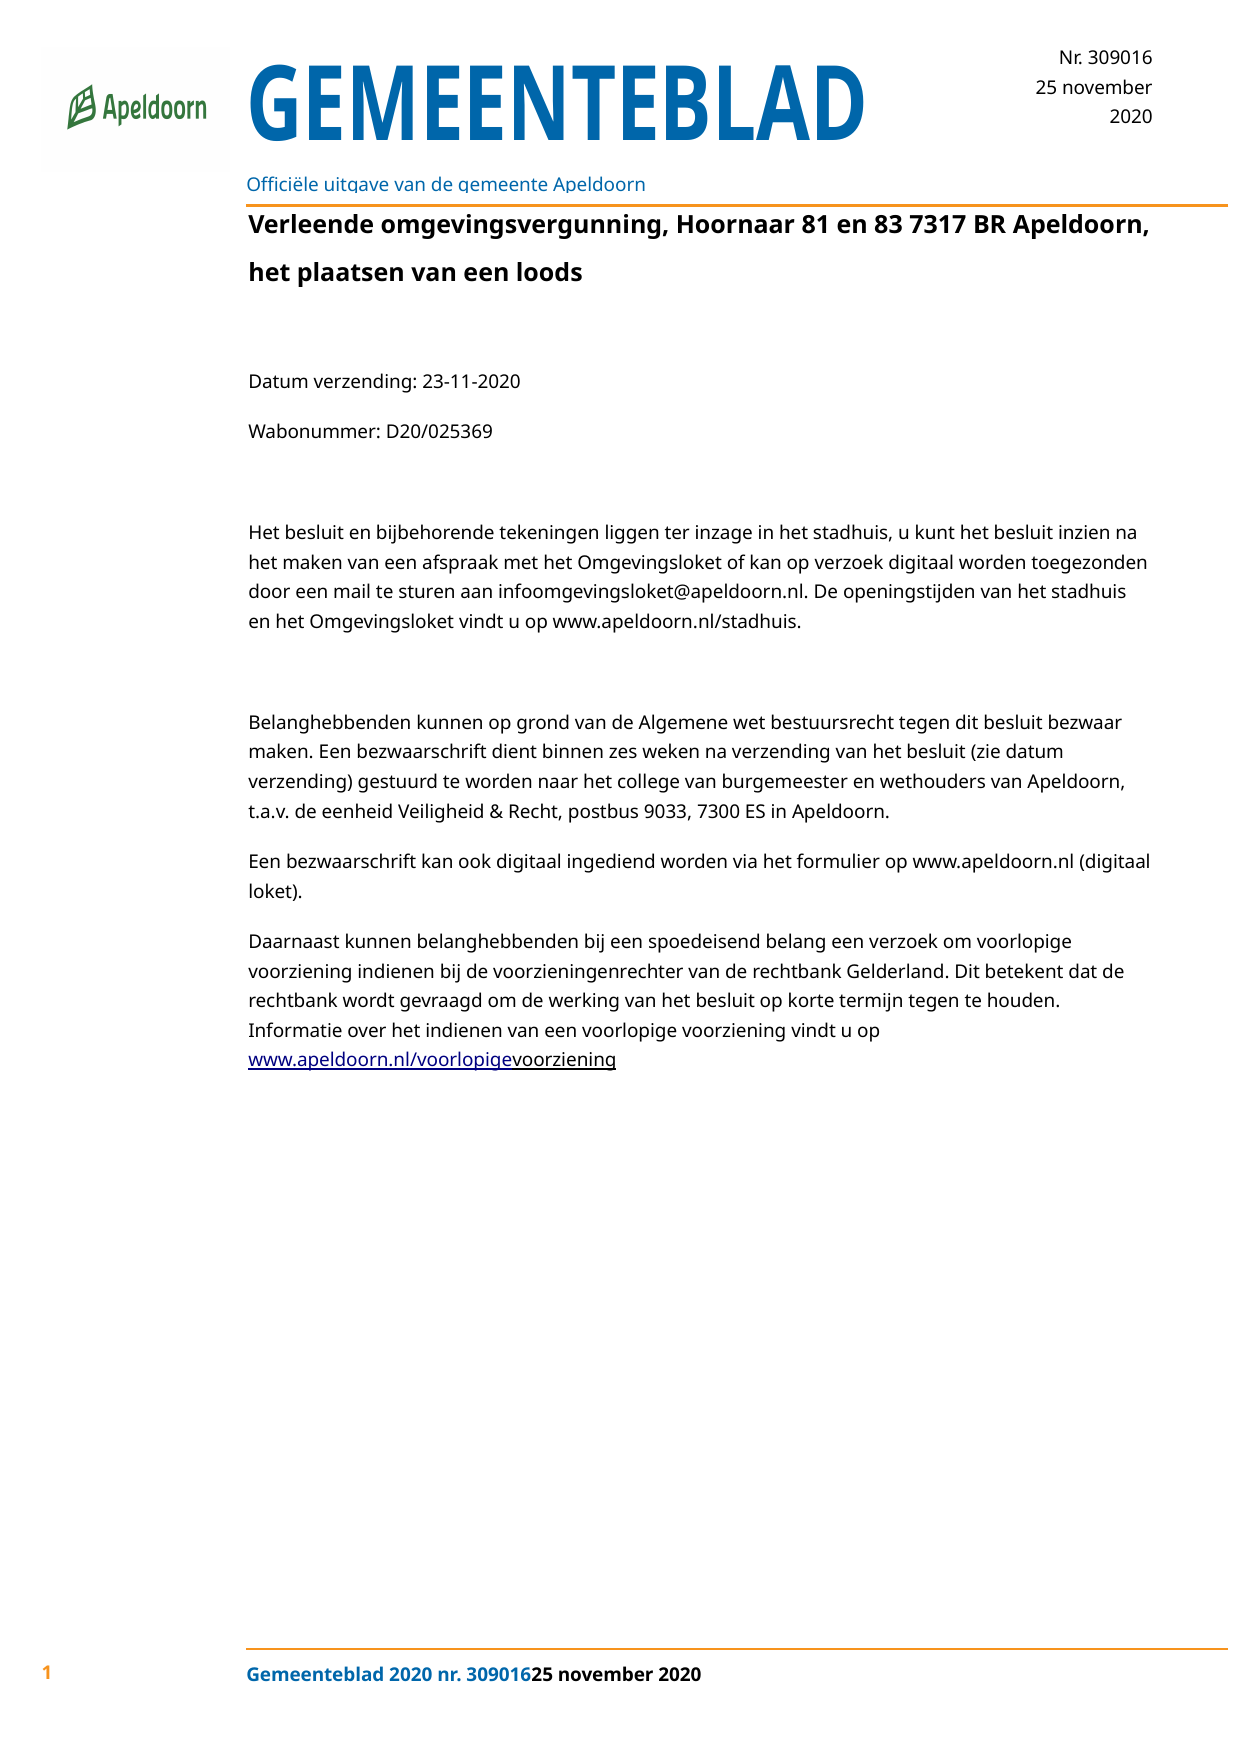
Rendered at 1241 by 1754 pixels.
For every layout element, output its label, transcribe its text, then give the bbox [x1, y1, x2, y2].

picture [41, 47, 231, 172]
text Daarnaast kunnen belanghebbenden bij een spoedeisend belang een verzoek om voorlopige voorziening indienen bij de voorzieningenrechter van de rechtbank Gelderland. Dit betekent dat de rechtbank wordt gevraagd om de werking van het besluit op korte termijn tegen te houden. Informatie over het indienen van een voorlopige voorziening vindt u op www.apeldoorn.nl/voorlopigevoorziening [248, 928, 1152, 1072]
text Een bezwaarschrift kan ook digitaal ingediend worden via het formulier op www.apeldoorn.nl (digitaal loket). [248, 848, 1152, 904]
text Verleende omgevingsvergunning, Hoornaar 81 en 83 7317 BR Apeldoorn, het plaatsen van een loods [248, 207, 1152, 288]
text Belanghebbenden kunnen op grond van de Algemene wet bestuursrecht tegen dit besluit bezwaar maken. Een bezwaarschrift dient binnen zes weken na verzending van het besluit (zie datum verzending) gestuurd te worden naar het college van burgemeester en wethouders van Apeldoorn, t.a.v. de eenheid Veiligheid & Recht, postbus 9033, 7300 ES in Apeldoorn. [248, 709, 1152, 824]
text Wabonummer: D20/025369 [248, 419, 1152, 444]
text Datum verzending: 23-11-2020 [248, 368, 1152, 394]
text Het besluit en bijbehorende tekeningen liggen ter inzage in het stadhuis, u kunt het besluit inzien na het maken van een afspraak met het Omgevingsloket of kan op verzoek digitaal worden toegezonden door een mail te sturen aan infoomgevingsloket@apeldoorn.nl. De openingstijden van het stadhuis en het Omgevingsloket vindt u op www.apeldoorn.nl/stadhuis. [248, 519, 1152, 634]
